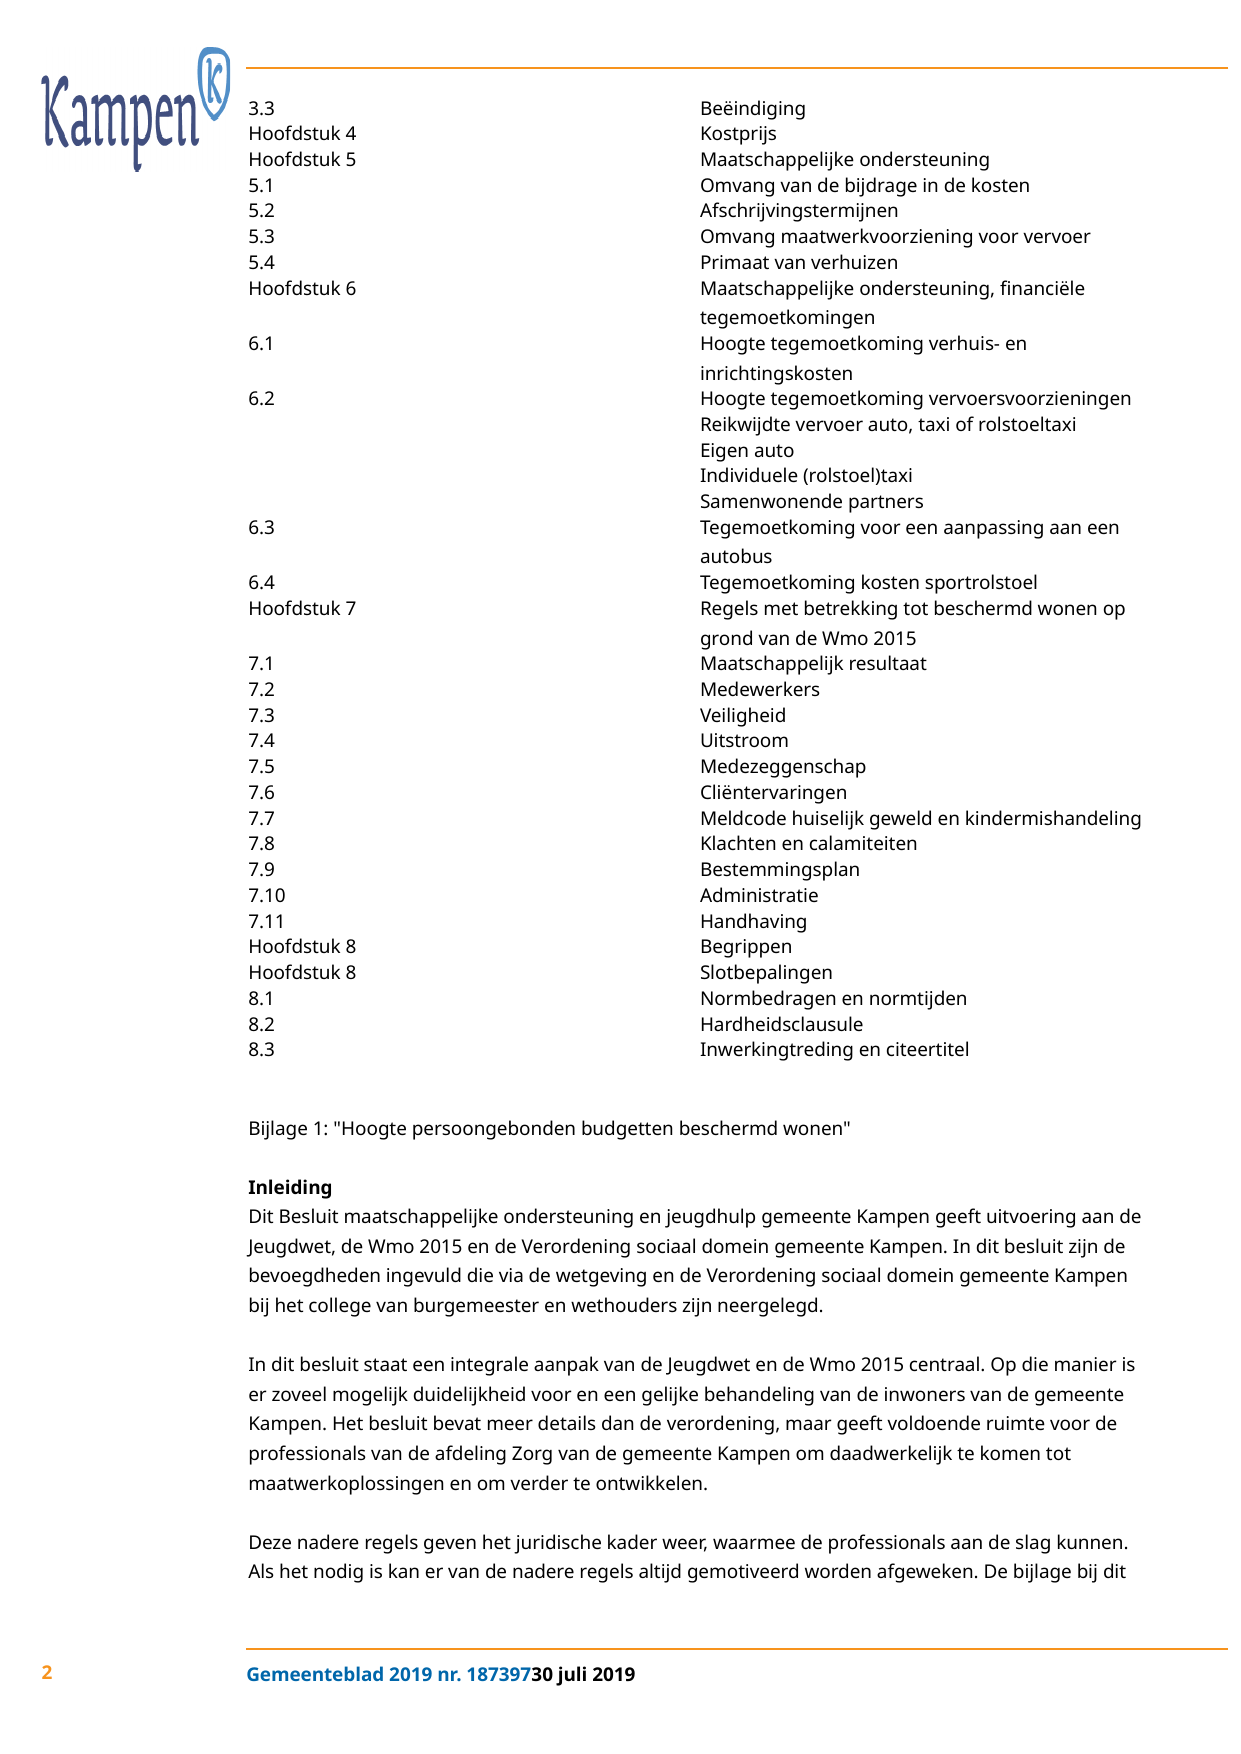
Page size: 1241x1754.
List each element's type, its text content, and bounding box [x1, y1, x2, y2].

table_cell Regels met betrekking tot beschermd wonen op grond van de Wmo 2015 [700, 595, 1152, 651]
table_cell Hoofdstuk 4 [248, 121, 700, 146]
table_cell Uitstroom [700, 728, 1152, 753]
table_cell 8.2 [248, 1011, 700, 1036]
table_cell Beëindiging [700, 95, 1152, 121]
table_cell Tegemoetkoming voor een aanpassing aan een autobus [700, 514, 1152, 569]
table_cell [248, 411, 700, 437]
table_cell Veiligheid [700, 702, 1152, 728]
table_cell Hoofdstuk 8 [248, 959, 700, 985]
table_cell Individuele (rolstoel)taxi [700, 463, 1152, 488]
table_cell Afschrijvingstermijnen [700, 198, 1152, 223]
table_cell 7.5 [248, 754, 700, 779]
table_cell Inwerkingtreding en citeertitel [700, 1036, 1152, 1062]
table_cell Meldcode huiselijk geweld en kindermishandeling [700, 805, 1152, 831]
table_cell 7.6 [248, 779, 700, 805]
table_cell 7.8 [248, 831, 700, 856]
table_cell Cliëntervaringen [700, 779, 1152, 805]
table_cell Hoofdstuk 5 [248, 146, 700, 172]
table_cell Kostprijs [700, 121, 1152, 146]
table_cell 8.1 [248, 985, 700, 1011]
text In dit besluit staat een integrale aanpak van de Jeugdwet en de Wmo 2015 centraal. Op die manier is er zoveel mogelijk duidelijkheid voor en een gelijke behandeling van de inwoners van de gemeente Kampen. Het besluit bevat meer details dan de verordening, maar geeft voldoende ruimte voor de professionals van de afdeling Zorg van de gemeente Kampen om daadwerkelijk te komen tot maatwerkoplossingen en om verder te ontwikkelen. [248, 1351, 1152, 1495]
table_cell 3.3 [248, 95, 700, 121]
text Deze nadere regels geven het juridische kader weer, waarmee de professionals aan de slag kunnen. Als het nodig is kan er van de nadere regels altijd gemotiveerd worden afgeweken. De bijlage bij dit [248, 1529, 1152, 1584]
table_cell Hardheidsclausule [700, 1011, 1152, 1036]
table_cell Omvang van de bijdrage in de kosten [700, 172, 1152, 198]
table_cell Slotbepalingen [700, 959, 1152, 985]
table_cell 6.3 [248, 514, 700, 569]
table_cell 6.4 [248, 570, 700, 595]
text Bijlage 1: "Hoogte persoongebonden budgetten beschermd wonen" [248, 1115, 1152, 1140]
table_cell 7.1 [248, 651, 700, 676]
table_cell Hoogte tegemoetkoming vervoersvoorzieningen [700, 386, 1152, 411]
table_cell 7.10 [248, 882, 700, 908]
table_cell Medezeggenschap [700, 754, 1152, 779]
table_cell Medewerkers [700, 676, 1152, 702]
table_cell Primaat van verhuizen [700, 249, 1152, 275]
table_cell Bestemmingsplan [700, 856, 1152, 882]
table_cell Eigen auto [700, 437, 1152, 463]
table_cell Klachten en calamiteiten [700, 831, 1152, 856]
table_cell Administratie [700, 882, 1152, 908]
table_cell 5.1 [248, 172, 700, 198]
table_cell 8.3 [248, 1036, 700, 1062]
table_cell Maatschappelijk resultaat [700, 651, 1152, 676]
table_cell 7.3 [248, 702, 700, 728]
table_cell Maatschappelijke ondersteuning, financiële tegemoetkomingen [700, 275, 1152, 330]
table_cell Omvang maatwerkvoorziening voor vervoer [700, 224, 1152, 249]
table_cell 7.9 [248, 856, 700, 882]
table_cell Tegemoetkoming kosten sportrolstoel [700, 570, 1152, 595]
table_cell 6.1 [248, 330, 700, 386]
table_cell 7.7 [248, 805, 700, 831]
table_cell Hoofdstuk 6 [248, 275, 700, 330]
table_cell 6.2 [248, 386, 700, 411]
text Inleiding [248, 1174, 1152, 1199]
table_cell Begrippen [700, 934, 1152, 959]
table_cell [248, 489, 700, 514]
table_cell 7.11 [248, 908, 700, 933]
table_cell 5.2 [248, 198, 700, 223]
table_cell Reikwijdte vervoer auto, taxi of rolstoeltaxi [700, 411, 1152, 437]
table_cell Hoogte tegemoetkoming verhuis- en inrichtingskosten [700, 330, 1152, 386]
table_cell 5.4 [248, 249, 700, 275]
table_cell Normbedragen en normtijden [700, 985, 1152, 1011]
text Dit Besluit maatschappelijke ondersteuning en jeugdhulp gemeente Kampen geeft uitvoering aan de Jeugdwet, de Wmo 2015 en de Verordening sociaal domein gemeente Kampen. In dit besluit zijn de bevoegdheden ingevuld die via de wetgeving en de Verordening sociaal domein gemeente Kampen bij het college van burgemeester en wethouders zijn neergelegd. [248, 1203, 1152, 1318]
table_cell Samenwonende partners [700, 489, 1152, 514]
table_cell Handhaving [700, 908, 1152, 933]
table_cell [248, 437, 700, 463]
table_cell 5.3 [248, 224, 700, 249]
table_cell 7.4 [248, 728, 700, 753]
table_cell [248, 463, 700, 488]
picture [41, 47, 231, 172]
table_cell Maatschappelijke ondersteuning [700, 146, 1152, 172]
table_cell Hoofdstuk 7 [248, 595, 700, 651]
table_cell Hoofdstuk 8 [248, 934, 700, 959]
table_cell 7.2 [248, 676, 700, 702]
